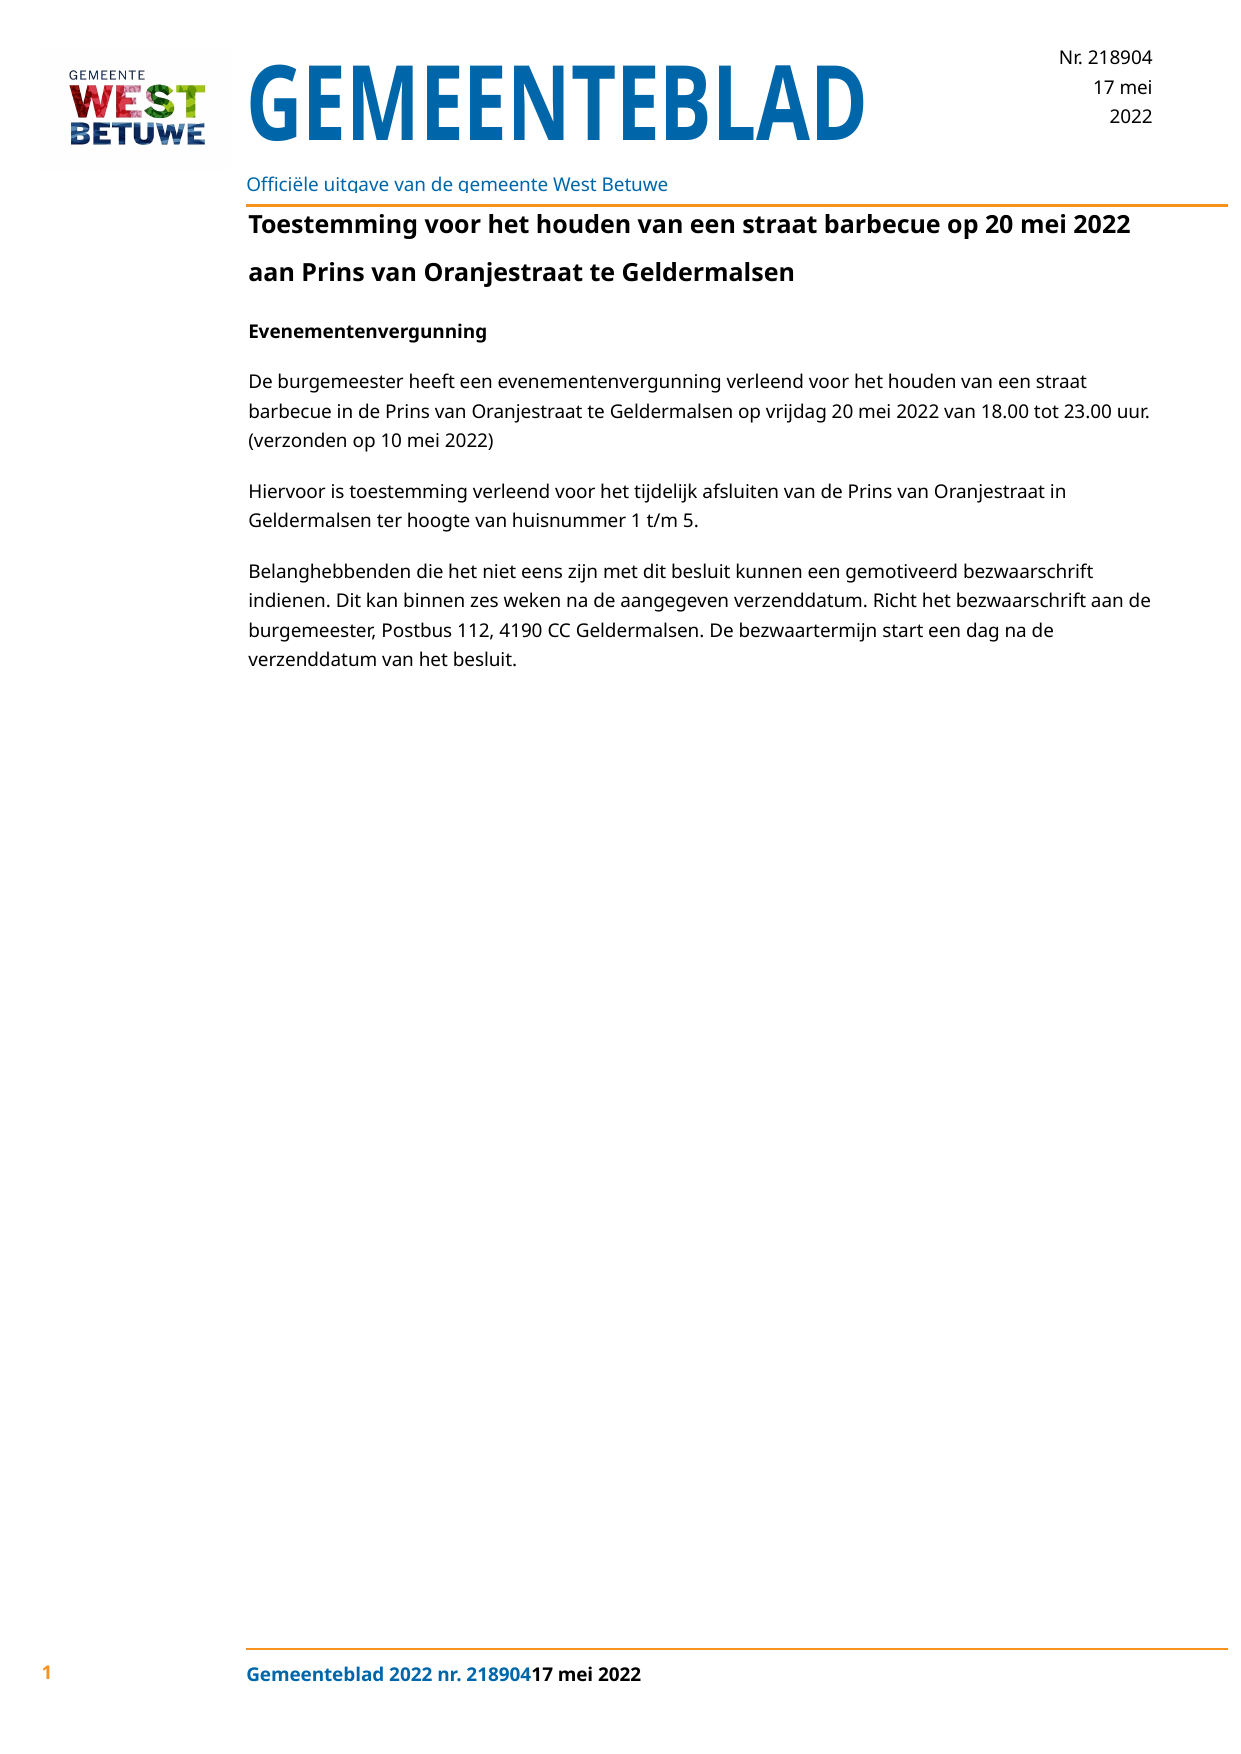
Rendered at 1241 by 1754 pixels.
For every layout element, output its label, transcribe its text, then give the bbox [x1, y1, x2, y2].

text Belanghebbenden die het niet eens zijn met dit besluit kunnen een gemotiveerd bezwaarschrift indienen. Dit kan binnen zes weken na de aangegeven verzenddatum. Richt het bezwaarschrift aan de burgemeester, Postbus 112, 4190 CC Geldermalsen. De bezwaartermijn start een dag na de verzenddatum van het besluit. [248, 558, 1152, 672]
text Hiervoor is toestemming verleend voor het tijdelijk afsluiten van de Prins van Oranjestraat in Geldermalsen ter hoogte van huisnummer 1 t/m 5. [248, 478, 1152, 533]
text Toestemming voor het houden van een straat barbecue op 20 mei 2022 aan Prins van Oranjestraat te Geldermalsen [248, 207, 1152, 288]
text Evenementenvergunning [248, 318, 1152, 344]
text De burgemeester heeft een evenementenvergunning verleend voor het houden van een straat barbecue in de Prins van Oranjestraat te Geldermalsen op vrijdag 20 mei 2022 van 18.00 tot 23.00 uur. (verzonden op 10 mei 2022) [248, 368, 1152, 453]
picture [41, 47, 231, 172]
